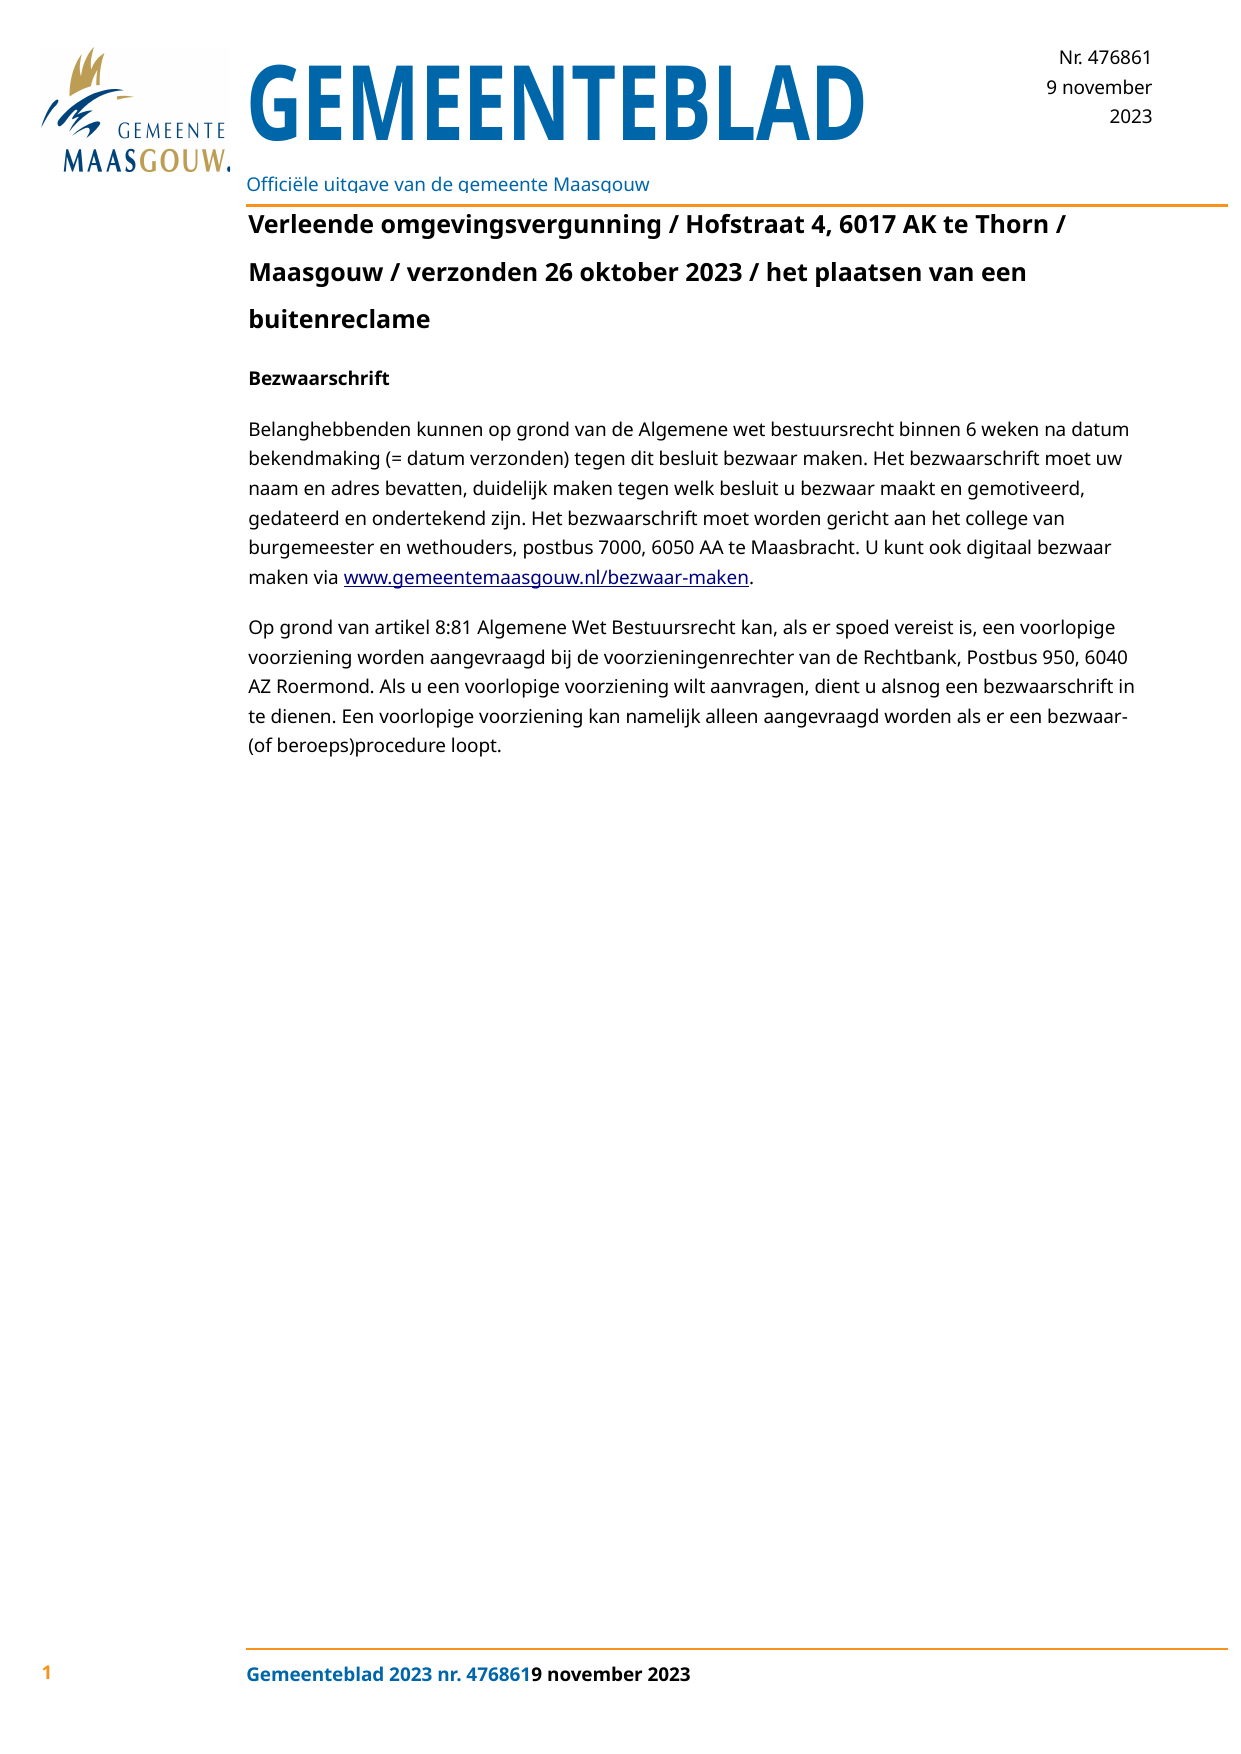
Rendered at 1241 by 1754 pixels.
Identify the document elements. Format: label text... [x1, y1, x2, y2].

text Verleende omgevingsvergunning / Hofstraat 4, 6017 AK te Thorn / Maasgouw / verzonden 26 oktober 2023 / het plaatsen van een buitenreclame [248, 207, 1152, 336]
text Belanghebbenden kunnen op grond van de Algemene wet bestuursrecht binnen 6 weken na datum bekendmaking (= datum verzonden) tegen dit besluit bezwaar maken. Het bezwaarschrift moet uw naam en adres bevatten, duidelijk maken tegen welk besluit u bezwaar maakt en gemotiveerd, gedateerd en ondertekend zijn. Het bezwaarschrift moet worden gericht aan het college van burgemeester en wethouders, postbus 7000, 6050 AA te Maasbracht. U kunt ook digitaal bezwaar maken via www.gemeentemaasgouw.nl/bezwaar-maken. [248, 416, 1152, 589]
text Bezwaarschrift [248, 366, 1152, 391]
text Op grond van artikel 8:81 Algemene Wet Bestuursrecht kan, als er spoed vereist is, een voorlopige voorziening worden aangevraagd bij de voorzieningenrechter van de Rechtbank, Postbus 950, 6040 AZ Roermond. Als u een voorlopige voorziening wilt aanvragen, dient u alsnog een bezwaarschrift in te dienen. Een voorlopige voorziening kan namelijk alleen aangevraagd worden als er een bezwaar- (of beroeps)procedure loopt. [248, 614, 1152, 758]
picture [41, 47, 231, 172]
